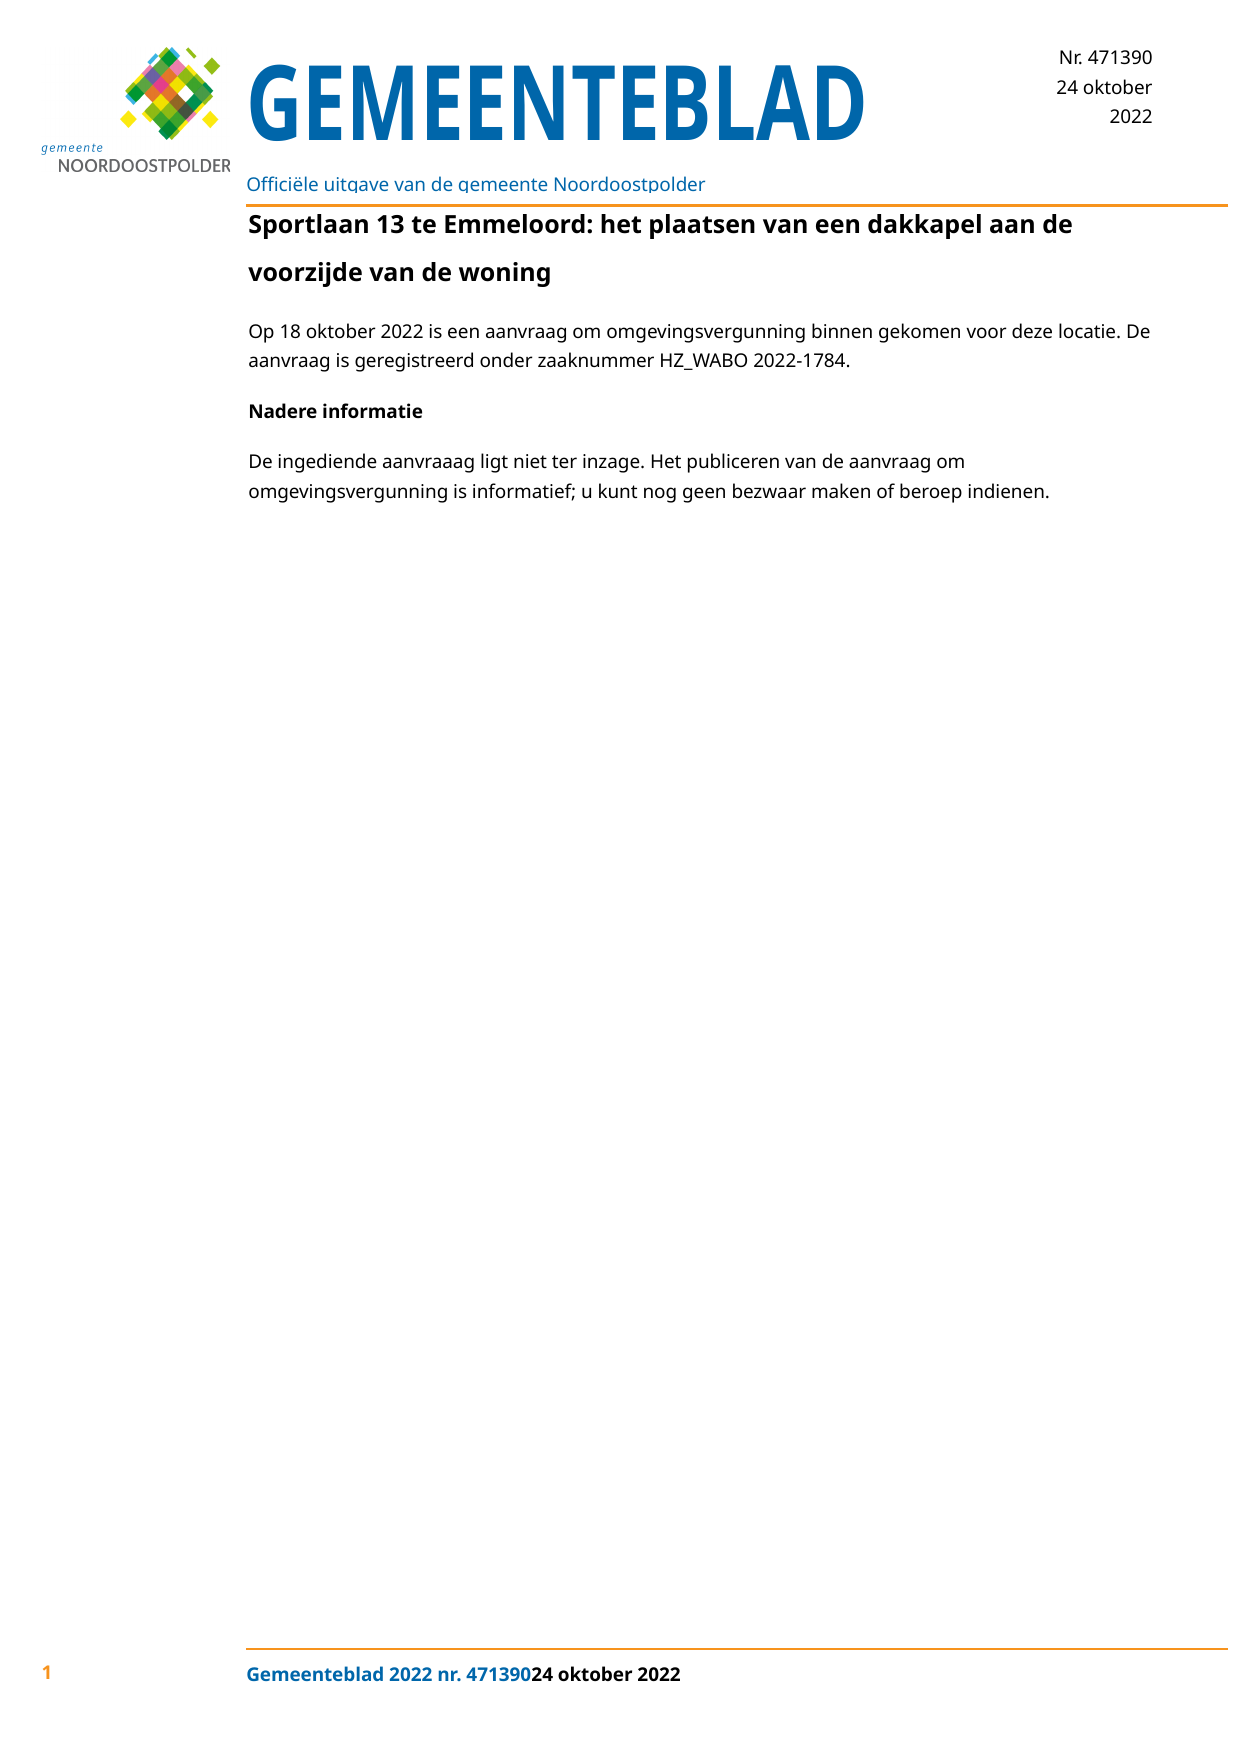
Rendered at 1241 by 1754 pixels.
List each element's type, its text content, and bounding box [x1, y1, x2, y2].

text Sportlaan 13 te Emmeloord: het plaatsen van een dakkapel aan de voorzijde van de woning [248, 207, 1152, 288]
text Op 18 oktober 2022 is een aanvraag om omgevingsvergunning binnen gekomen voor deze locatie. De aanvraag is geregistreerd onder zaaknummer HZ_WABO 2022-1784. [248, 318, 1152, 373]
picture [41, 47, 231, 172]
text Nadere informatie [248, 398, 1152, 424]
text De ingediende aanvraaag ligt niet ter inzage. Het publiceren van de aanvraag om omgevingsvergunning is informatief; u kunt nog geen bezwaar maken of beroep indienen. [248, 448, 1152, 504]
